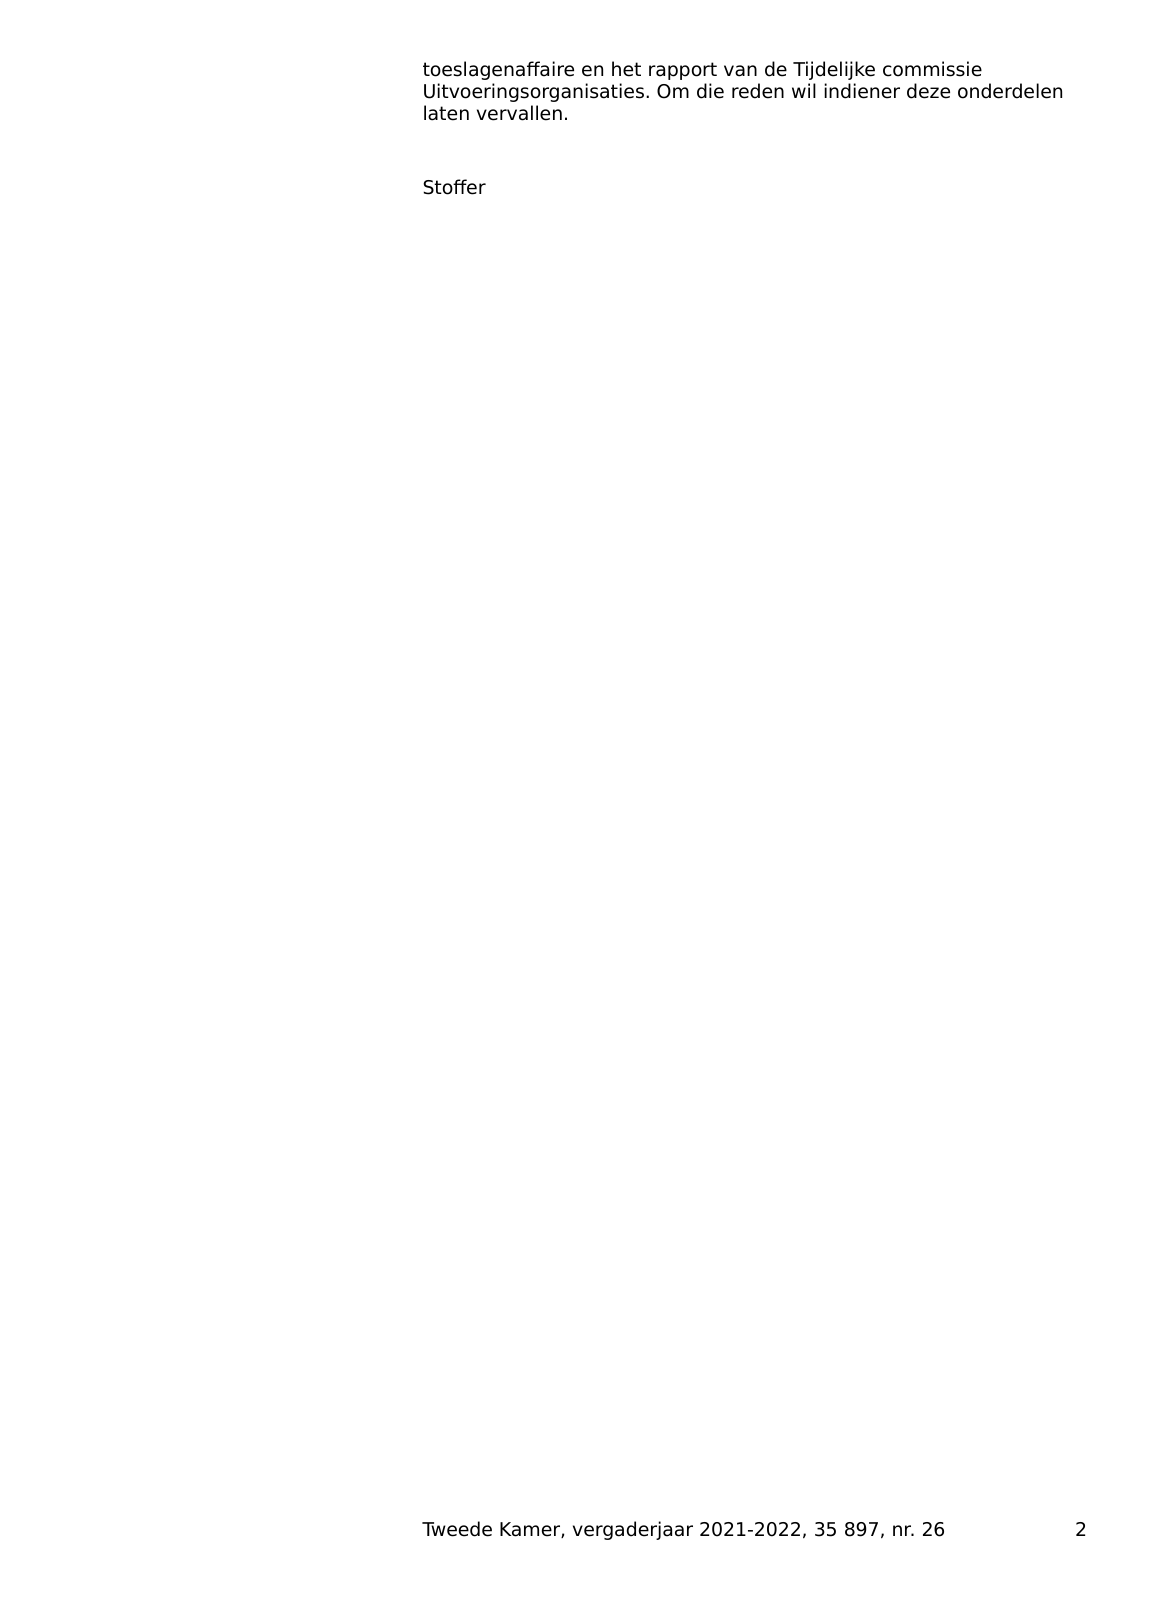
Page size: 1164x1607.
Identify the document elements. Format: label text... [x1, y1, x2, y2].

text Stoffer [422, 155, 1087, 199]
text toeslagenaffaire en het rapport van de Tijdelijke commissie Uitvoeringsorganisaties. Om die reden wil indiener deze onderdelen laten vervallen. [422, 59, 1087, 125]
